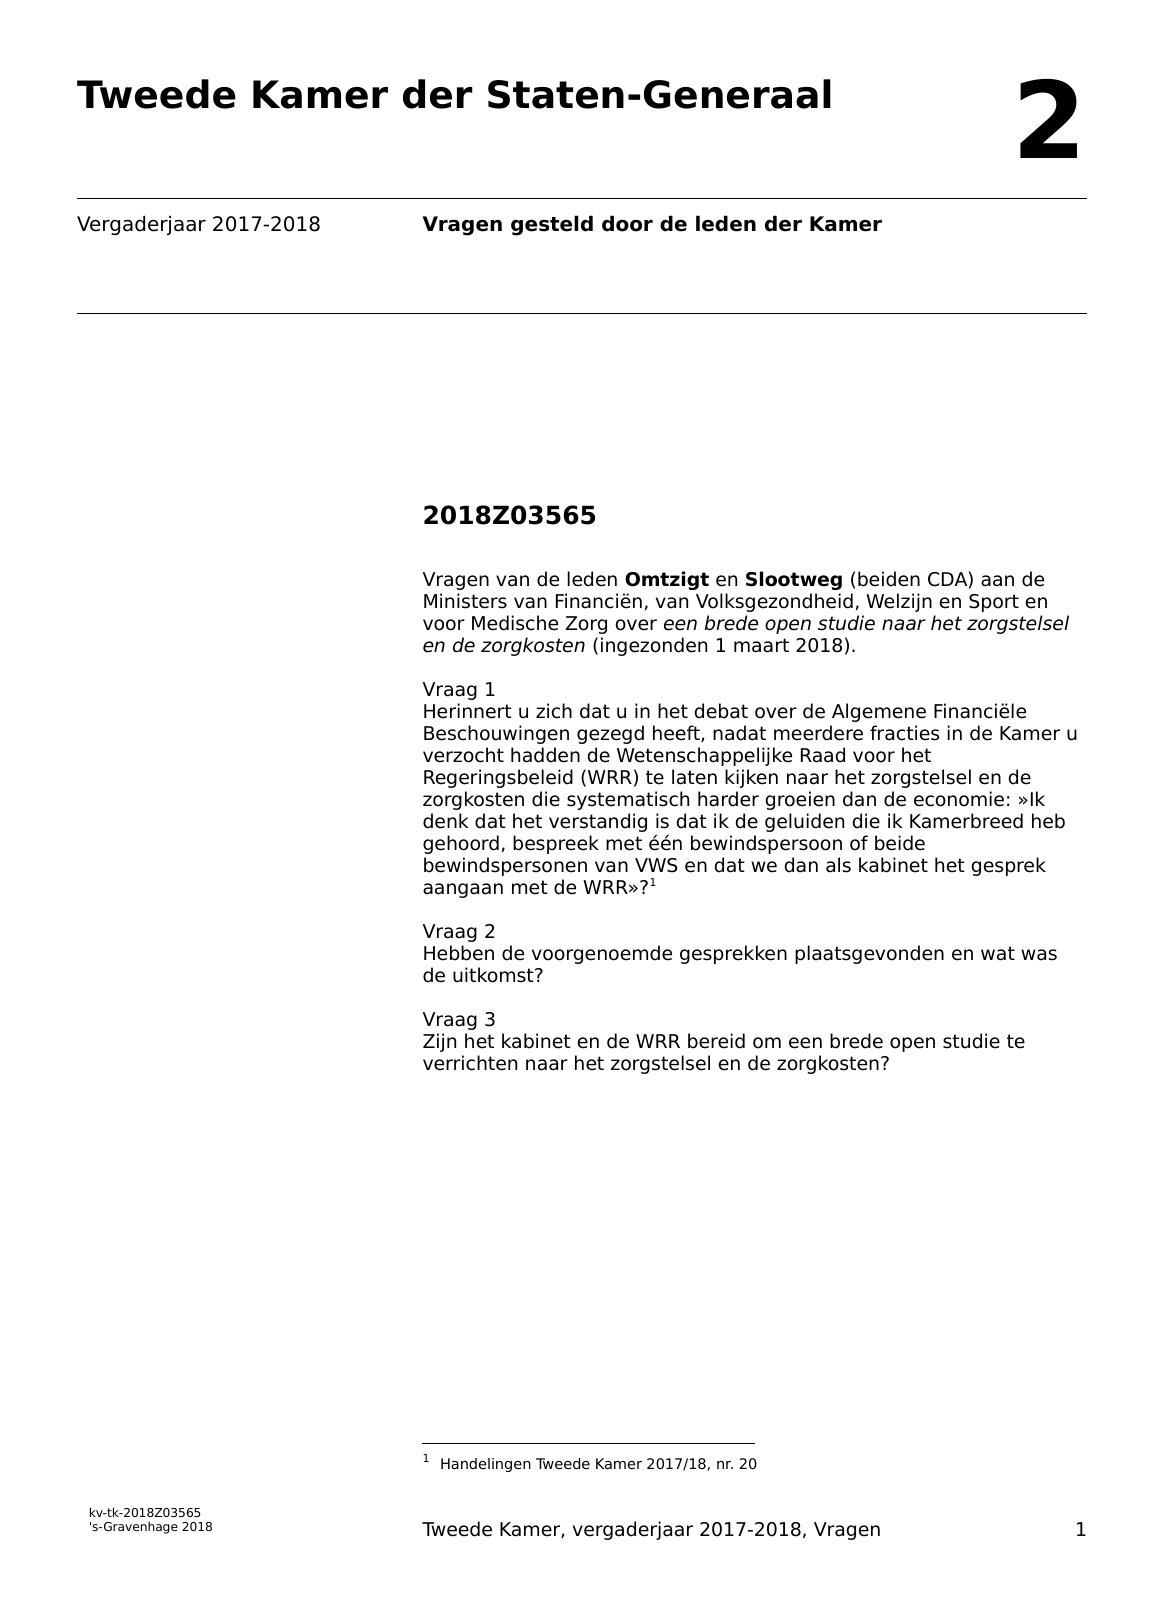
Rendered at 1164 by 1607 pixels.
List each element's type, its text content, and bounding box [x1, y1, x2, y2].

table_header 2 [886, 59, 1087, 198]
text Hebben de voorgenoemde gesprekken plaatsgevonden en wat was de uitkomst? [422, 943, 1087, 987]
text Vraag 3 [422, 1009, 1087, 1031]
text 's-Gravenhage 2018 [88, 1520, 323, 1534]
text Handelingen Tweede Kamer 2017/18, nr. 20 [422, 1452, 1087, 1474]
text kv-tk-2018Z03565 [88, 1506, 323, 1520]
text Vraag 2 [422, 921, 1087, 943]
text 2018Z03565 [422, 501, 1087, 531]
text Vraag 1 [422, 679, 1087, 701]
text Vragen van de leden Omtzigt en Slootweg (beiden CDA) aan de Ministers van Financiën, van Volksgezondheid, Welzijn en Sport en voor Medische Zorg over een brede open studie naar het zorgstelsel en de zorgkosten (ingezonden 1 maart 2018). [422, 569, 1087, 657]
text Zijn het kabinet en de WRR bereid om een brede open studie te verrichten naar het zorgstelsel en de zorgkosten? [422, 1031, 1087, 1075]
text Herinnert u zich dat u in het debat over de Algemene Financiële Beschouwingen gezegd heeft, nadat meerdere fracties in de Kamer u verzocht hadden de Wetenschappelijke Raad voor het Regeringsbeleid (WRR) te laten kijken naar het zorgstelsel en de zorgkosten die systematisch harder groeien dan de economie: »Ik denk dat het verstandig is dat ik de geluiden die ik Kamerbreed heb gehoord, bespreek met één bewindspersoon of beide bewindspersonen van VWS en dat we dan als kabinet het gesprek aangaan met de WRR»? [422, 701, 1087, 899]
table_header Tweede Kamer der Staten-Generaal [77, 59, 886, 198]
table_cell Vragen gesteld door de leden der Kamer [422, 199, 1087, 313]
table_cell Vergaderjaar 2017-2018 [77, 199, 422, 313]
